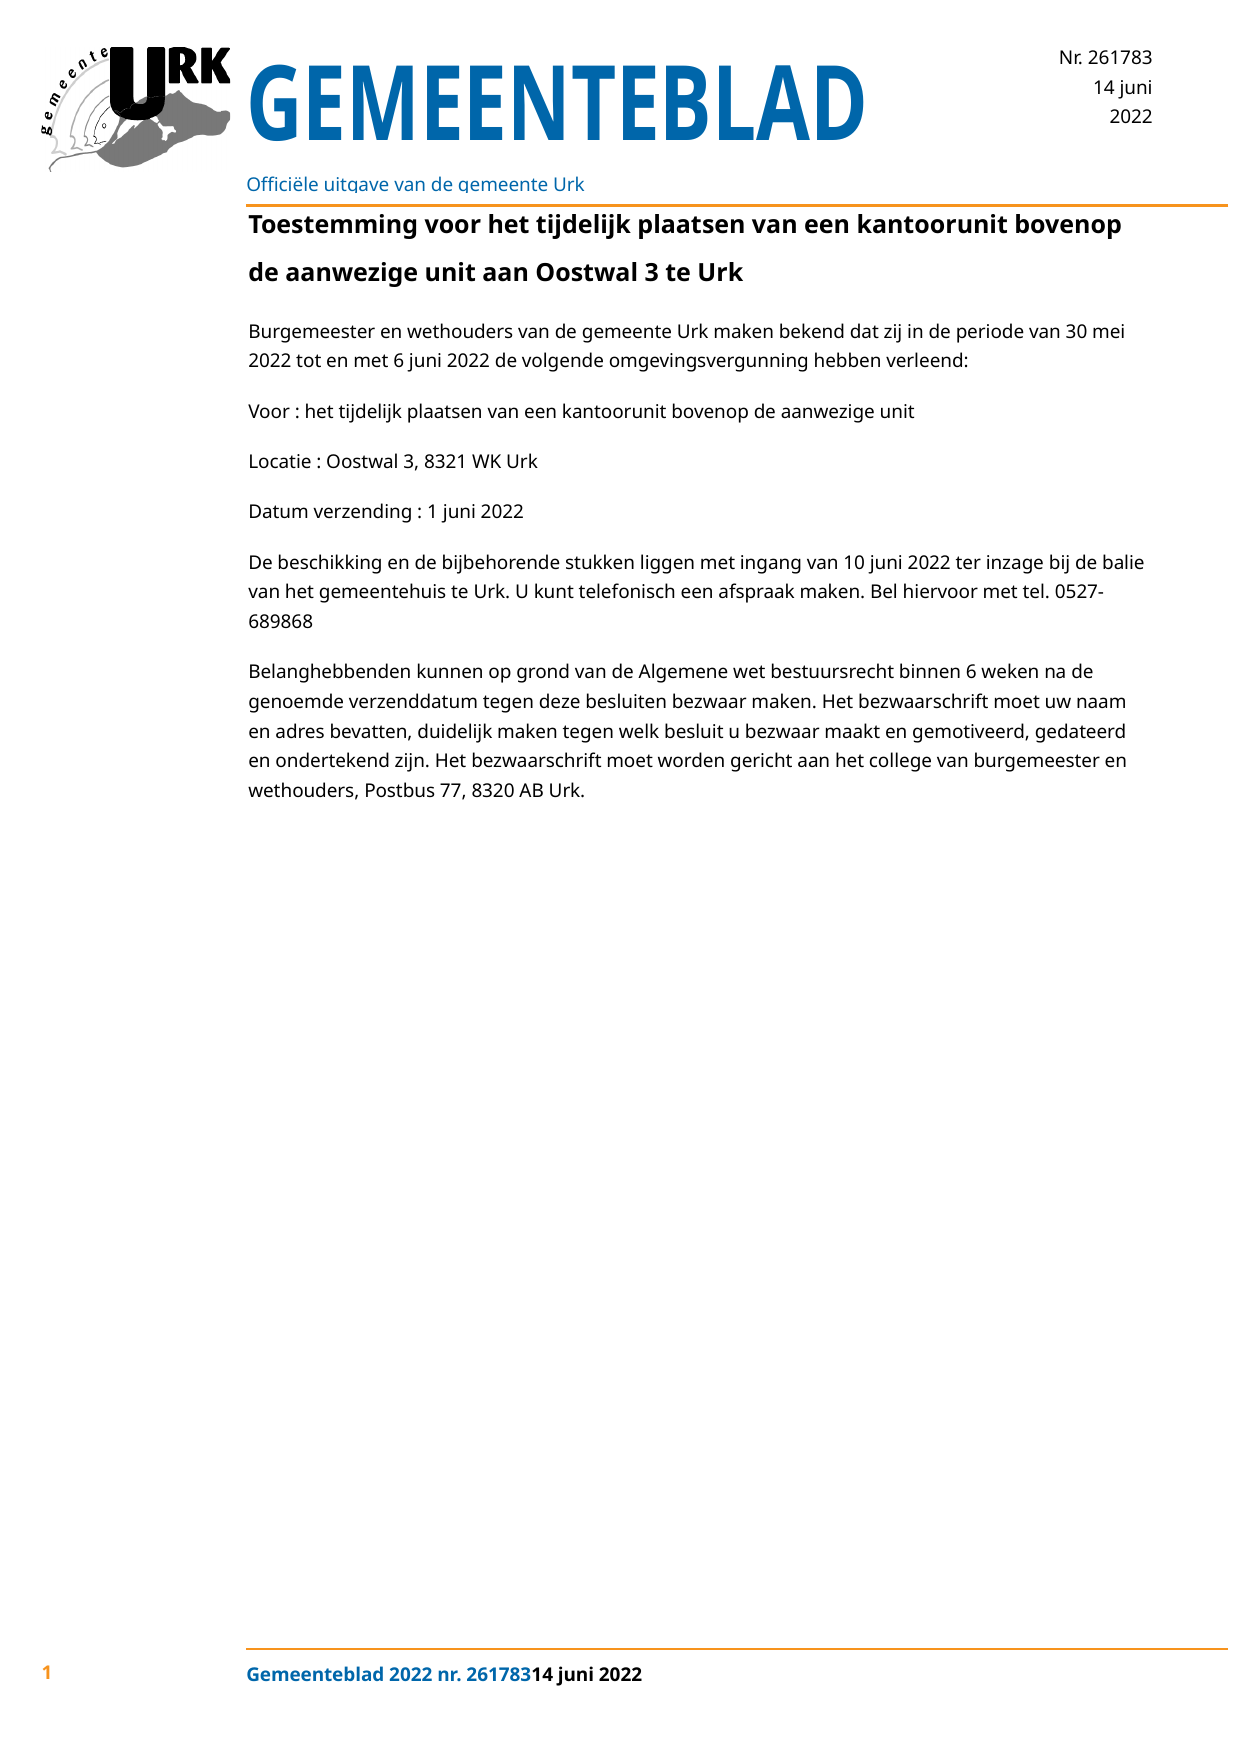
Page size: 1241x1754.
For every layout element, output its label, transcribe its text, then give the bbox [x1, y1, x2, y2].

text Datum verzending : 1 juni 2022 [248, 499, 1152, 524]
text Belanghebbenden kunnen op grond van de Algemene wet bestuursrecht binnen 6 weken na de genoemde verzenddatum tegen deze besluiten bezwaar maken. Het bezwaarschrift moet uw naam en adres bevatten, duidelijk maken tegen welk besluit u bezwaar maakt en gemotiveerd, gedateerd en ondertekend zijn. Het bezwaarschrift moet worden gericht aan het college van burgemeester en wethouders, Postbus 77, 8320 AB Urk. [248, 659, 1152, 803]
text De beschikking en de bijbehorende stukken liggen met ingang van 10 juni 2022 ter inzage bij de balie van het gemeentehuis te Urk. U kunt telefonisch een afspraak maken. Bel hiervoor met tel. 0527-689868 [248, 549, 1152, 634]
text Voor : het tijdelijk plaatsen van een kantoorunit bovenop de aanwezige unit [248, 398, 1152, 424]
text Locatie : Oostwal 3, 8321 WK Urk [248, 448, 1152, 474]
picture [41, 47, 231, 172]
text Toestemming voor het tijdelijk plaatsen van een kantoorunit bovenop de aanwezige unit aan Oostwal 3 te Urk [248, 207, 1152, 288]
text Burgemeester en wethouders van de gemeente Urk maken bekend dat zij in de periode van 30 mei 2022 tot en met 6 juni 2022 de volgende omgevingsvergunning hebben verleend: [248, 318, 1152, 373]
